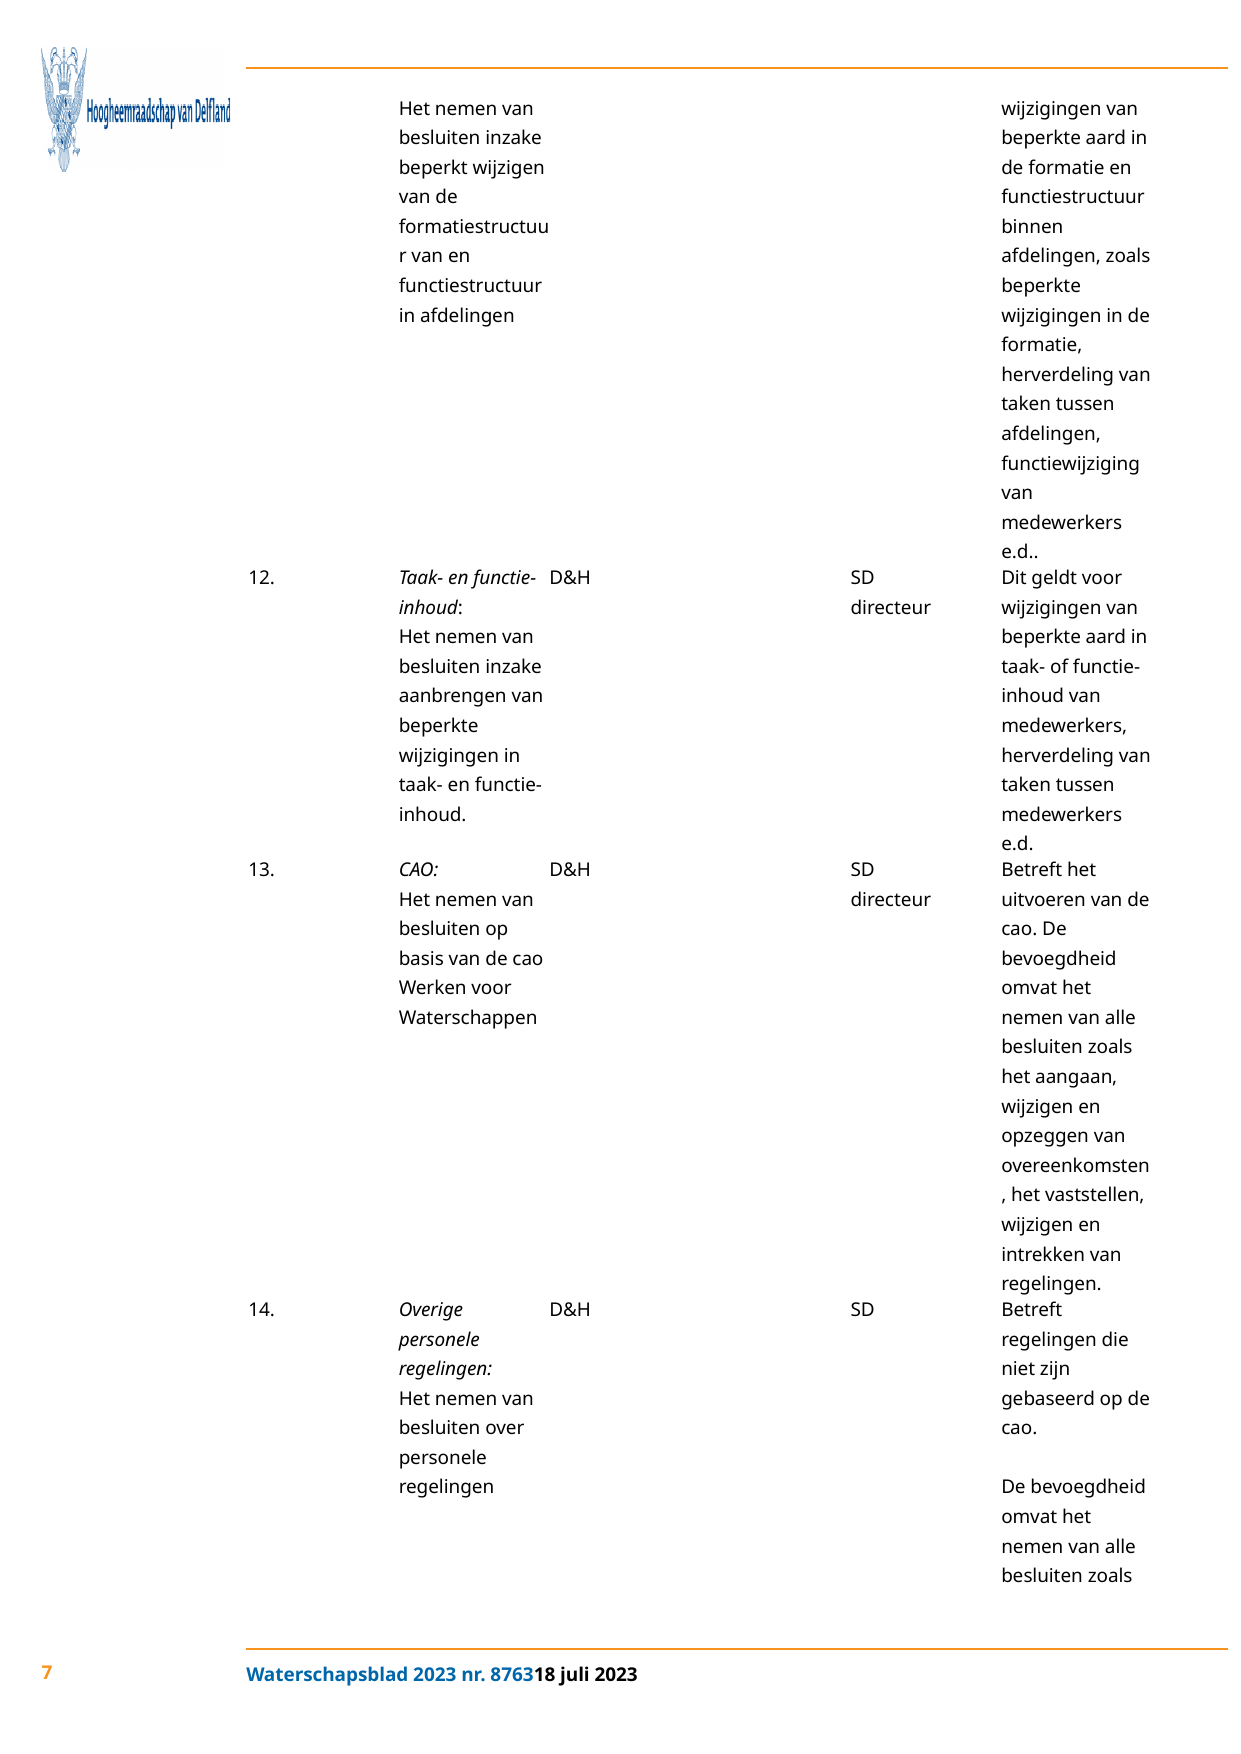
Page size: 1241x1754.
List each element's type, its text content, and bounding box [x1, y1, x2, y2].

table_cell SD [850, 1296, 1001, 1588]
table_cell 13. [248, 856, 398, 1296]
table_cell 12. [248, 564, 398, 856]
table_cell D&H [549, 564, 700, 856]
table_cell [700, 564, 850, 856]
table_cell Overige personele regelingen: Het nemen van besluiten over personele regelingen [399, 1296, 549, 1588]
table_cell 14. [248, 1296, 398, 1588]
table_cell SD directeur [850, 856, 1001, 1296]
table_cell [850, 95, 1001, 564]
table_cell D&H [549, 1296, 700, 1588]
table_cell Het nemen van besluiten inzake beperkt wijzigen van de formatiestructuur van en functiestructuur in afdelingen [399, 95, 549, 564]
table_cell CAO: Het nemen van besluiten op basis van de cao Werken voor Waterschappen [399, 856, 549, 1296]
picture [41, 47, 231, 172]
table_cell [700, 856, 850, 1296]
table_cell D&H [549, 856, 700, 1296]
table_cell SD directeur [850, 564, 1001, 856]
table_cell Betreft het uitvoeren van de cao. De bevoegdheid omvat het nemen van alle besluiten zoals het aangaan, wijzigen en opzeggen van overeenkomsten, het vaststellen, wijzigen en intrekken van regelingen. [1001, 856, 1152, 1296]
table_cell [549, 95, 700, 564]
table_cell Betreft regelingen die niet zijn gebaseerd op de cao. De bevoegdheid omvat het nemen van alle besluiten zoals [1001, 1296, 1152, 1588]
table_cell [700, 1296, 850, 1588]
table_cell Taak- en functie-inhoud: Het nemen van besluiten inzake aanbrengen van beperkte wijzigingen in taak- en functie-inhoud. [399, 564, 549, 856]
table_cell [248, 95, 398, 564]
table_cell [700, 95, 850, 564]
table_cell Dit geldt voor wijzigingen van beperkte aard in taak- of functie-inhoud van medewerkers, herverdeling van taken tussen medewerkers e.d. [1001, 564, 1152, 856]
table_cell wijzigingen van beperkte aard in de formatie en functiestructuur binnen afdelingen, zoals beperkte wijzigingen in de formatie, herverdeling van taken tussen afdelingen, functiewijziging van medewerkers e.d.. [1001, 95, 1152, 564]
